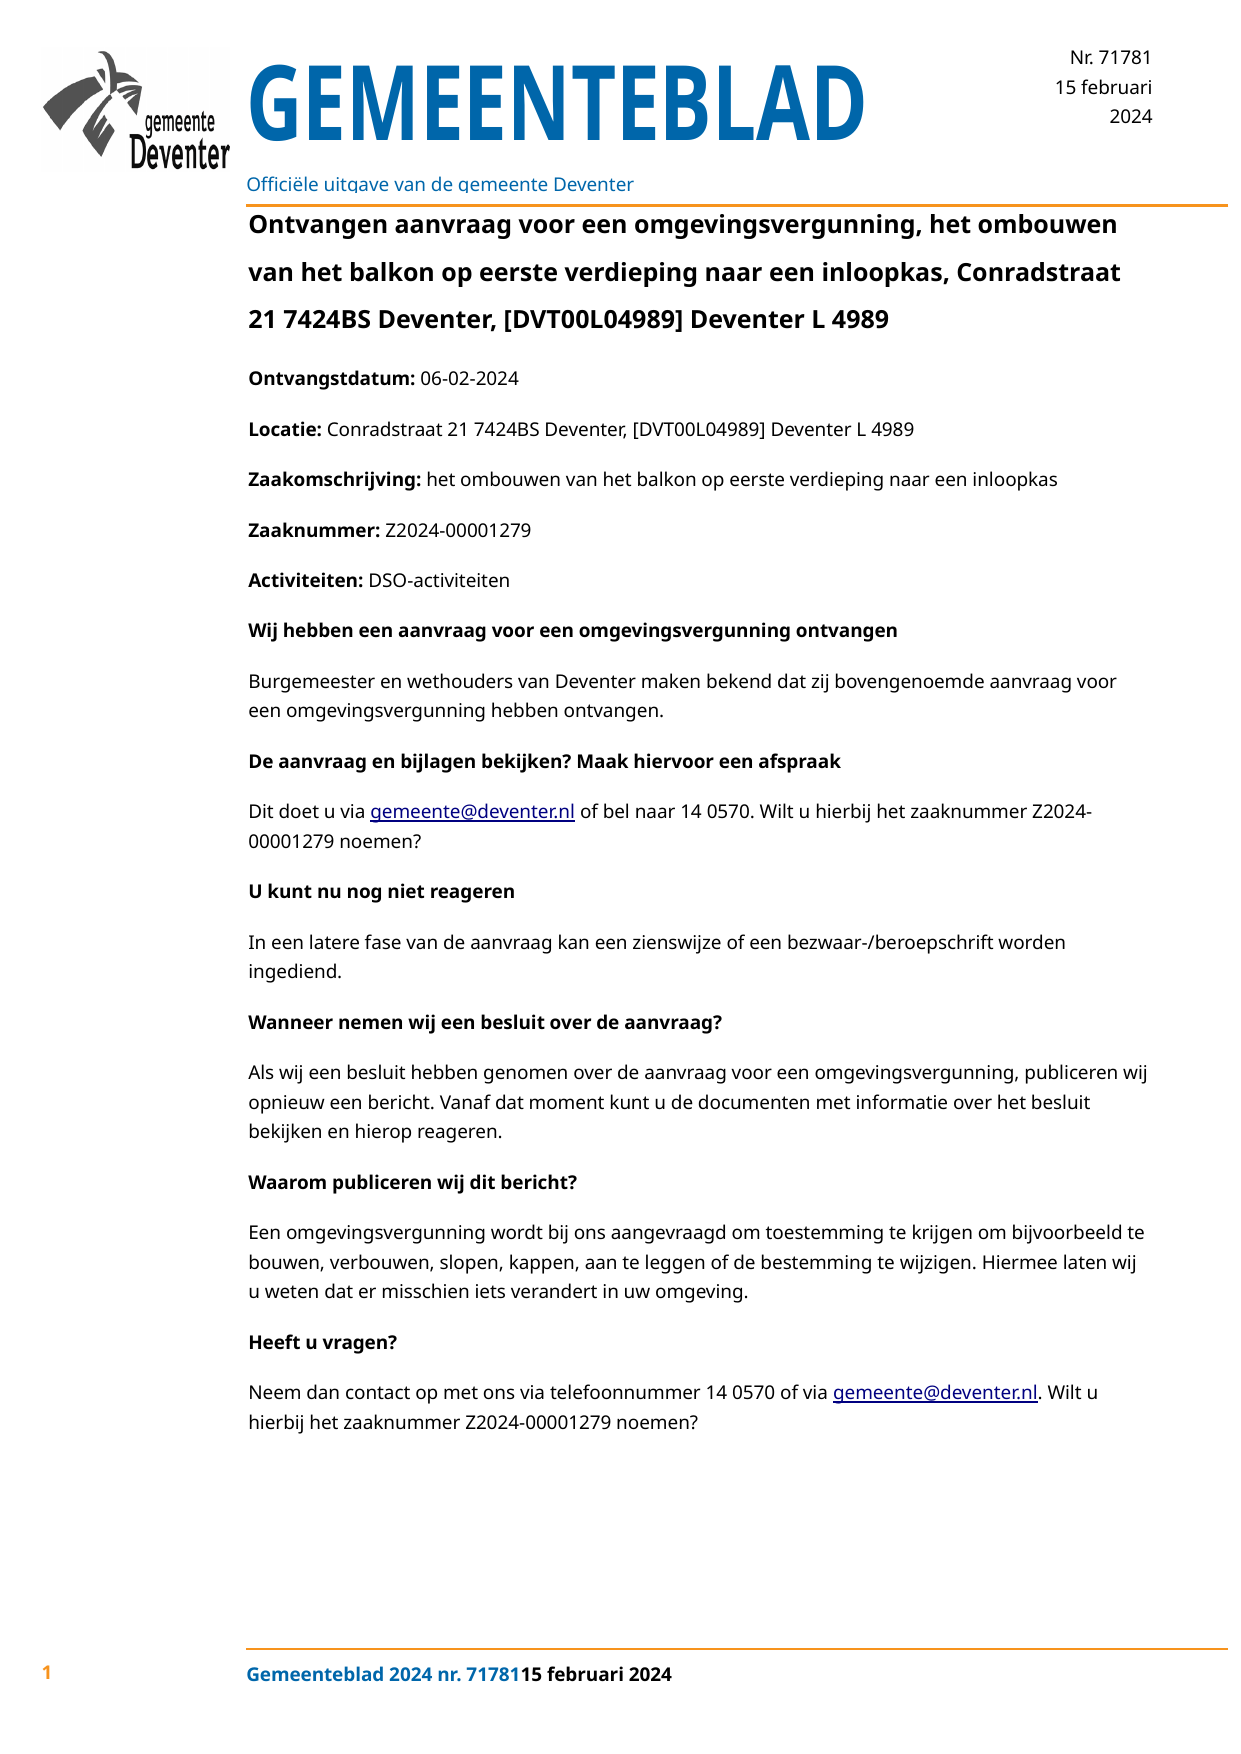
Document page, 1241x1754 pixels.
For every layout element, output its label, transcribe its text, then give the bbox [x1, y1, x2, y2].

text De aanvraag en bijlagen bekijken? Maak hiervoor een afspraak [248, 748, 1152, 774]
text Wanneer nemen wij een besluit over de aanvraag? [248, 1009, 1152, 1034]
text Een omgevingsvergunning wordt bij ons aangevraagd om toestemming te krijgen om bijvoorbeeld te bouwen, verbouwen, slopen, kappen, aan te leggen of de bestemming te wijzigen. Hiermee laten wij u weten dat er misschien iets verandert in uw omgeving. [248, 1219, 1152, 1304]
text Activiteiten: DSO-activiteiten [248, 567, 1152, 593]
picture [41, 47, 231, 172]
text Wij hebben een aanvraag voor een omgevingsvergunning ontvangen [248, 618, 1152, 643]
text Zaaknummer: Z2024-00001279 [248, 517, 1152, 542]
text In een latere fase van de aanvraag kan een zienswijze of een bezwaar-/beroepschrift worden ingediend. [248, 929, 1152, 984]
text Burgemeester en wethouders van Deventer maken bekend dat zij bovengenoemde aanvraag voor een omgevingsvergunning hebben ontvangen. [248, 668, 1152, 723]
text Zaakomschrijving: het ombouwen van het balkon op eerste verdieping naar een inloopkas [248, 466, 1152, 492]
text Neem dan contact op met ons via telefoonnummer 14 0570 of via gemeente@deventer.nl. Wilt u hierbij het zaaknummer Z2024-00001279 noemen? [248, 1379, 1152, 1434]
text Ontvangstdatum: 06-02-2024 [248, 366, 1152, 391]
text Als wij een besluit hebben genomen over de aanvraag voor een omgevingsvergunning, publiceren wij opnieuw een bericht. Vanaf dat moment kunt u de documenten met informatie over het besluit bekijken en hierop reageren. [248, 1059, 1152, 1144]
text Dit doet u via gemeente@deventer.nl of bel naar 14 0570. Wilt u hierbij het zaaknummer Z2024-00001279 noemen? [248, 798, 1152, 854]
text Ontvangen aanvraag voor een omgevingsvergunning, het ombouwen van het balkon op eerste verdieping naar een inloopkas, Conradstraat 21 7424BS Deventer, [DVT00L04989] Deventer L 4989 [248, 207, 1152, 336]
text Locatie: Conradstraat 21 7424BS Deventer, [DVT00L04989] Deventer L 4989 [248, 416, 1152, 442]
text U kunt nu nog niet reageren [248, 878, 1152, 904]
text Waarom publiceren wij dit bericht? [248, 1169, 1152, 1194]
text Heeft u vragen? [248, 1329, 1152, 1354]
